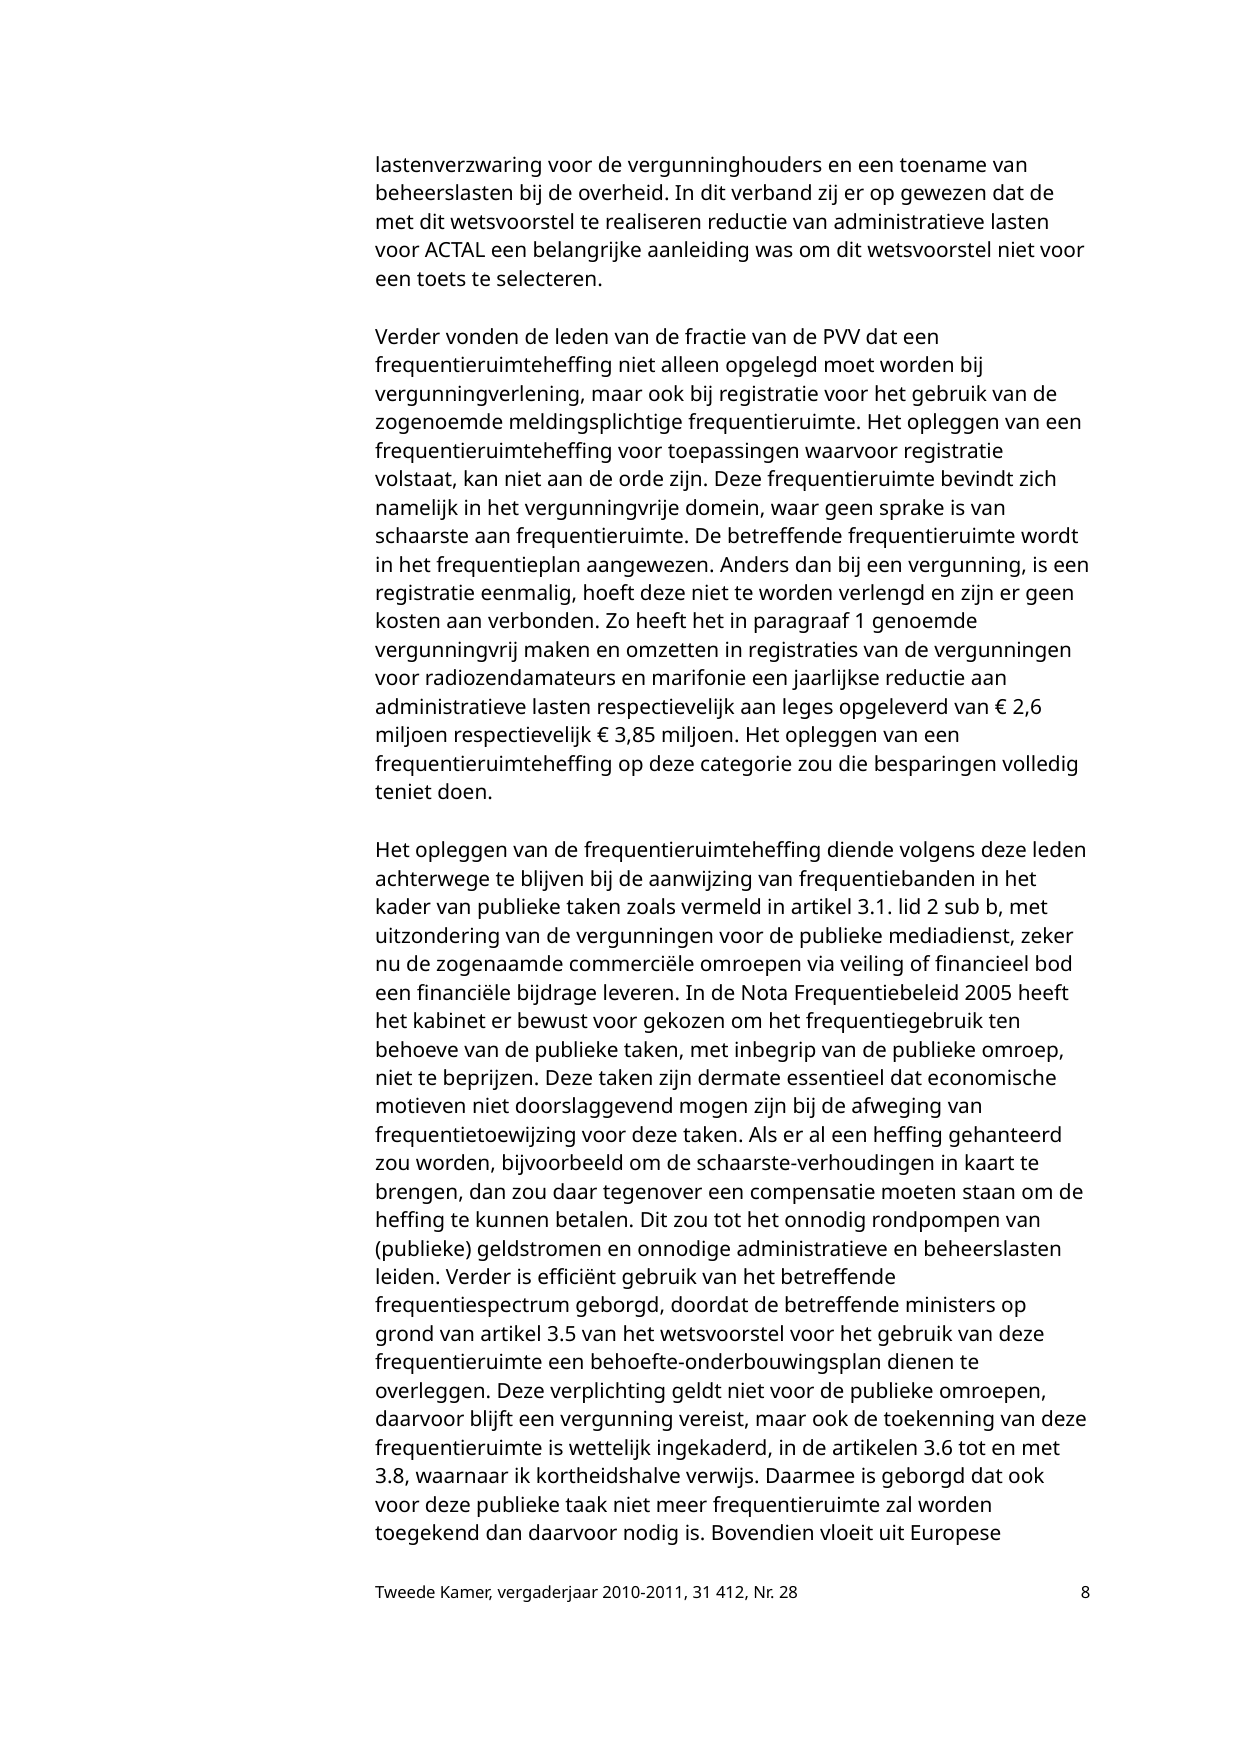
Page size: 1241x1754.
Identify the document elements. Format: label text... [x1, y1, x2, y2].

text Het opleggen van de frequentieruimteheffing diende volgens deze leden achterwege te blijven bij de aanwijzing van frequentiebanden in het kader van publieke taken zoals vermeld in artikel 3.1. lid 2 sub b, met uitzondering van de vergunningen voor de publieke mediadienst, zeker nu de zogenaamde commerciële omroepen via veiling of financieel bod een financiële bijdrage leveren. In de Nota Frequentiebeleid 2005 heeft het kabinet er bewust voor gekozen om het frequentiegebruik ten behoeve van de publieke taken, met inbegrip van de publieke omroep, niet te beprijzen. Deze taken zijn dermate essentieel dat economische motieven niet doorslaggevend mogen zijn bij de afweging van frequentietoewijzing voor deze taken. Als er al een heffing gehanteerd zou worden, bijvoorbeeld om de schaarste-verhoudingen in kaart te brengen, dan zou daar tegenover een compensatie moeten staan om de heffing te kunnen betalen. Dit zou tot het onnodig rondpompen van (publieke) geldstromen en onnodige administratieve en beheerslasten leiden. Verder is efficiënt gebruik van het betreffende frequentiespectrum geborgd, doordat de betreffende ministers op grond van artikel 3.5 van het wetsvoorstel voor het gebruik van deze frequentieruimte een behoefte-onderbouwingsplan dienen te overleggen. Deze verplichting geldt niet voor de publieke omroepen, daarvoor blijft een vergunning vereist, maar ook de toekenning van deze frequentieruimte is wettelijk ingekaderd, in de artikelen 3.6 tot en met 3.8, waarnaar ik kortheidshalve verwijs. Daarmee is geborgd dat ook voor deze publieke taak niet meer frequentieruimte zal worden toegekend dan daarvoor nodig is. Bovendien vloeit uit Europese [375, 836, 1090, 1547]
text lastenverzwaring voor de vergunninghouders en een toename van beheerslasten bij de overheid. In dit verband zij er op gewezen dat de met dit wetsvoorstel te realiseren reductie van administratieve lasten voor ACTAL een belangrijke aanleiding was om dit wetsvoorstel niet voor een toets te selecteren. [375, 150, 1090, 292]
text Verder vonden de leden van de fractie van de PVV dat een frequentieruimteheffing niet alleen opgelegd moet worden bij vergunningverlening, maar ook bij registratie voor het gebruik van de zogenoemde meldingsplichtige frequentieruimte. Het opleggen van een frequentieruimteheffing voor toepassingen waarvoor registratie volstaat, kan niet aan de orde zijn. Deze frequentieruimte bevindt zich namelijk in het vergunningvrije domein, waar geen sprake is van schaarste aan frequentieruimte. De betreffende frequentieruimte wordt in het frequentieplan aangewezen. Anders dan bij een vergunning, is een registratie eenmalig, hoeft deze niet te worden verlengd en zijn er geen kosten aan verbonden. Zo heeft het in paragraaf 1 genoemde vergunningvrij maken en omzetten in registraties van de vergunningen voor radiozendamateurs en marifonie een jaarlijkse reductie aan administratieve lasten respectievelijk aan leges opgeleverd van € 2,6 miljoen respectievelijk € 3,85 miljoen. Het opleggen van een frequentieruimteheffing op deze categorie zou die besparingen volledig teniet doen. [375, 322, 1090, 806]
